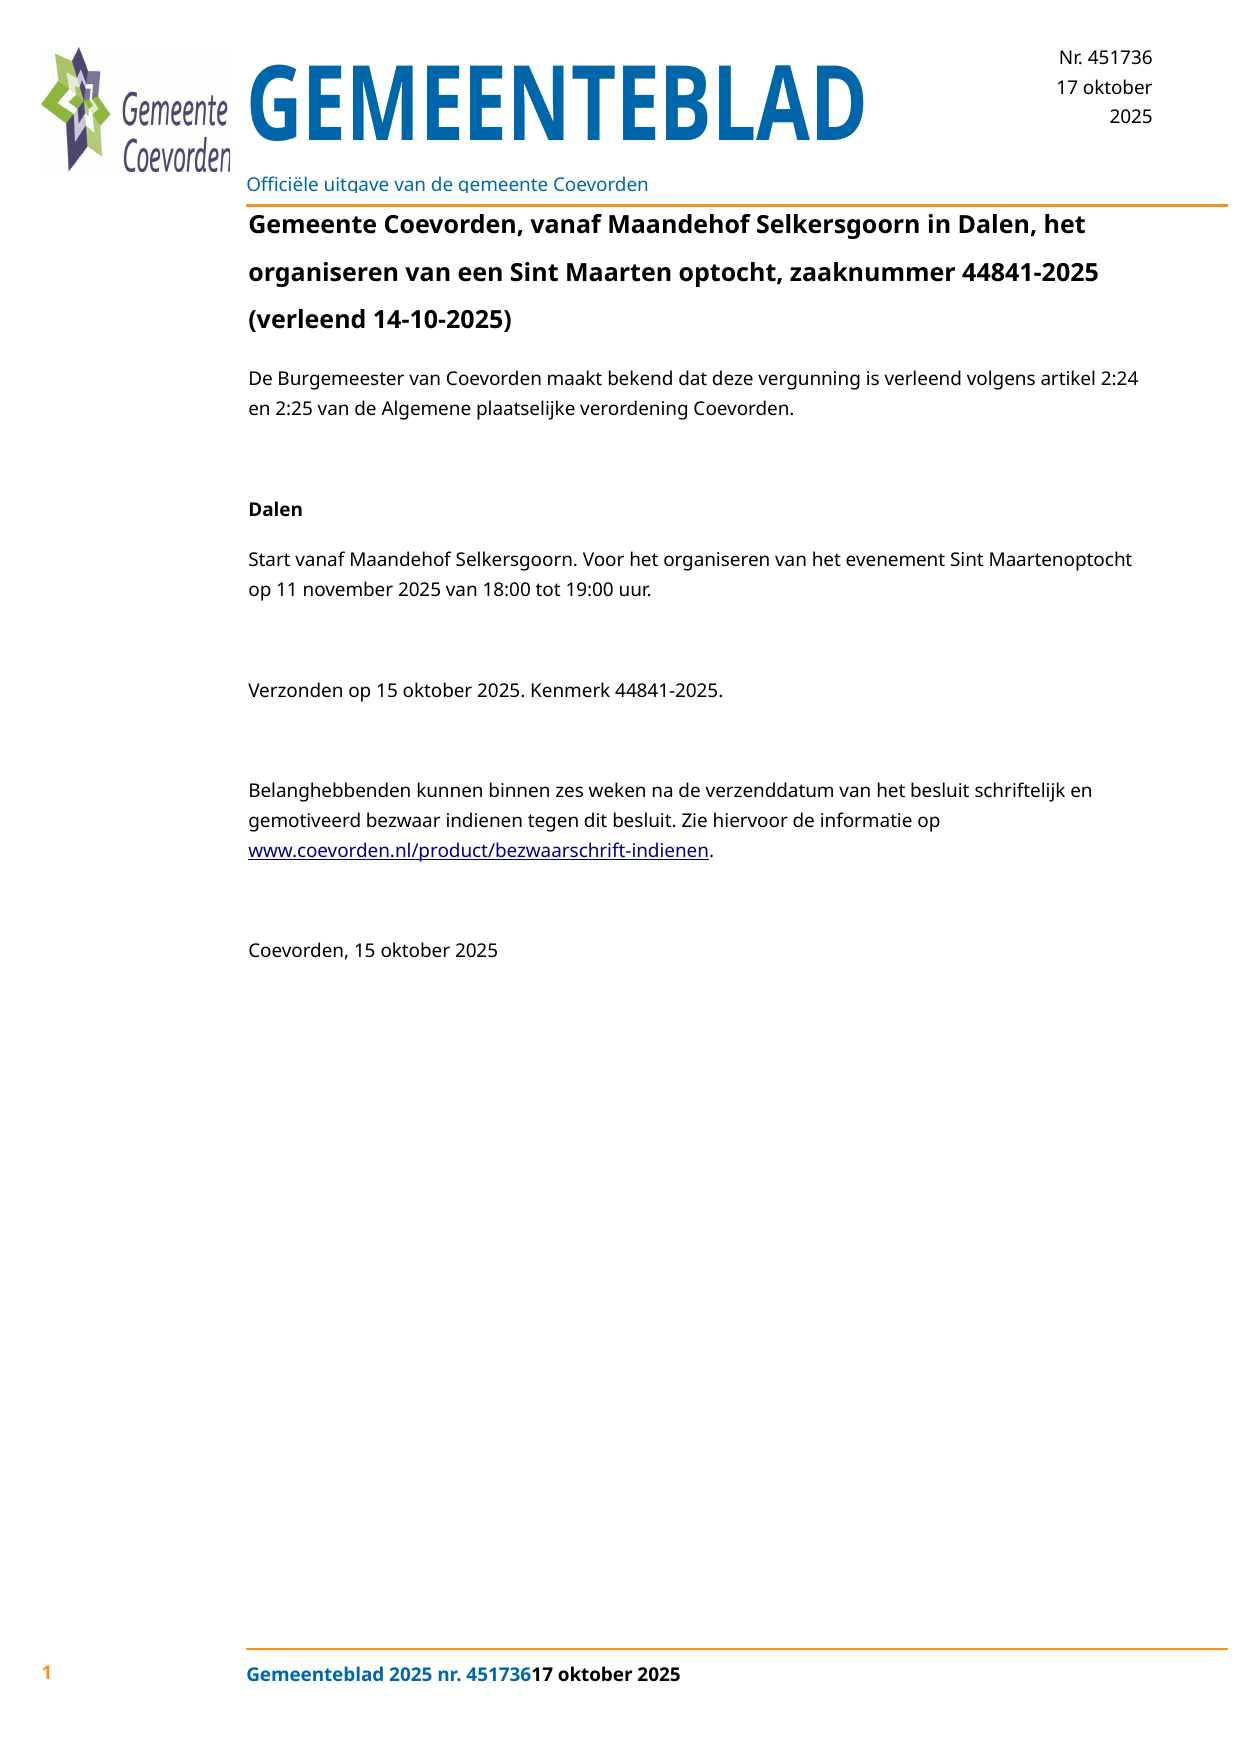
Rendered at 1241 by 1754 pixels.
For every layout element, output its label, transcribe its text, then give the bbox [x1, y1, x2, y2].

text Verzonden op 15 oktober 2025. Kenmerk 44841-2025. [248, 677, 1152, 702]
text Coevorden, 15 oktober 2025 [248, 938, 1152, 963]
text Dalen [248, 496, 1152, 522]
text Belanghebbenden kunnen binnen zes weken na de verzenddatum van het besluit schriftelijk en gemotiveerd bezwaar indienen tegen dit besluit. Zie hiervoor de informatie op www.coevorden.nl/product/bezwaarschrift-indienen. [248, 778, 1152, 862]
picture [41, 47, 231, 172]
text De Burgemeester van Coevorden maakt bekend dat deze vergunning is verleend volgens artikel 2:24 en 2:25 van de Algemene plaatselijke verordening Coevorden. [248, 366, 1152, 421]
text Gemeente Coevorden, vanaf Maandehof Selkersgoorn in Dalen, het organiseren van een Sint Maarten optocht, zaaknummer 44841-2025 (verleend 14-10-2025) [248, 207, 1152, 336]
text Start vanaf Maandehof Selkersgoorn. Voor het organiseren van het evenement Sint Maartenoptocht op 11 november 2025 van 18:00 tot 19:00 uur. [248, 546, 1152, 602]
